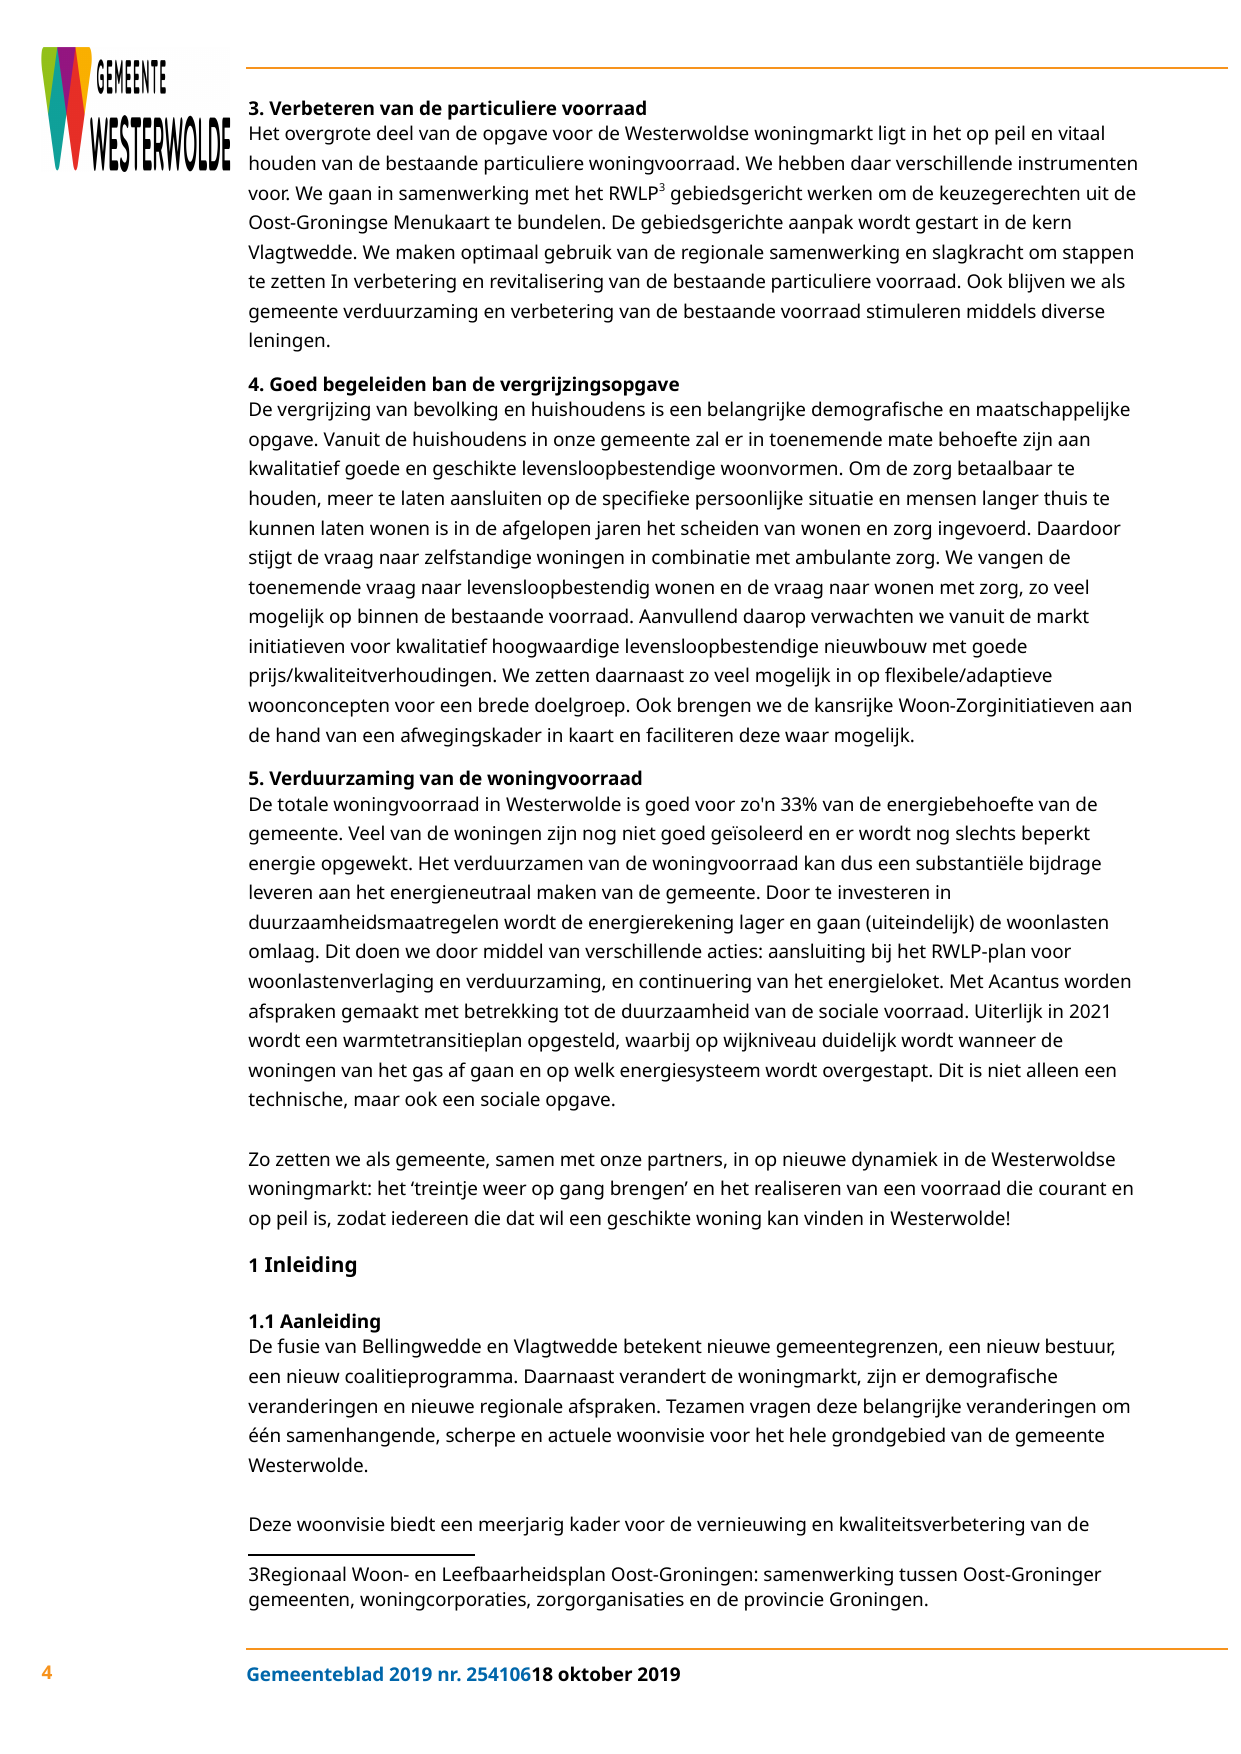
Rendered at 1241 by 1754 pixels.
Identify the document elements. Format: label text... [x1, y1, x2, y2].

text 4. Goed begeleiden ban de vergrijzingsopgave [248, 371, 1152, 396]
text De totale woningvoorraad in Westerwolde is goed voor zo'n 33% van de energiebehoefte van de gemeente. Veel van de woningen zijn nog niet goed geïsoleerd en er wordt nog slechts beperkt energie opgewekt. Het verduurzamen van de woningvoorraad kan dus een substantiële bijdrage leveren aan het energieneutraal maken van de gemeente. Door te investeren in duurzaamheidsmaatregelen wordt de energierekening lager en gaan (uiteindelijk) de woonlasten omlaag. Dit doen we door middel van verschillende acties: aansluiting bij het RWLP-plan voor woonlastenverlaging en verduurzaming, en continuering van het energieloket. Met Acantus worden afspraken gemaakt met betrekking tot de duurzaamheid van de sociale voorraad. Uiterlijk in 2021 wordt een warmtetransitieplan opgesteld, waarbij op wijkniveau duidelijk wordt wanneer de woningen van het gas af gaan en op welk energiesysteem wordt overgestapt. Dit is niet alleen een technische, maar ook een sociale opgave. [248, 791, 1152, 1112]
table_header Zo zetten we als gemeente, samen met onze partners, in op nieuwe dynamiek in de Westerwoldse woningmarkt: het ‘treintje weer op gang brengen’ en het realiseren van een voorraad die courant en op peil is, zodat iedereen die dat wil een geschikte woning kan vinden in Westerwolde! [248, 1146, 1152, 1231]
text 1.1 Aanleiding [248, 1308, 1152, 1334]
text Regionaal Woon- en Leefbaarheidsplan Oost-Groningen: samenwerking tussen Oost-Groninger gemeenten, woningcorporaties, zorgorganisaties en de provincie Groningen. [248, 1561, 1152, 1612]
text Deze woonvisie biedt een meerjarig kader voor de vernieuwing en kwaliteitsverbetering van de [248, 1511, 1152, 1537]
text Het overgrote deel van de opgave voor de Westerwoldse woningmarkt ligt in het op peil en vitaal houden van de bestaande particuliere woningvoorraad. We hebben daar verschillende instrumenten voor. We gaan in samenwerking met het RWLP gebiedsgericht werken om de keuzegerechten uit de Oost-Groningse Menukaart te bundelen. De gebiedsgerichte aanpak wordt gestart in de kern Vlagtwedde. We maken optimaal gebruik van de regionale samenwerking en slagkracht om stappen te zetten In verbetering en revitalisering van de bestaande particuliere voorraad. Ook blijven we als gemeente verduurzaming en verbetering van de bestaande voorraad stimuleren middels diverse leningen. [248, 121, 1152, 353]
text 3. Verbeteren van de particuliere voorraad [248, 95, 1152, 121]
text De fusie van Bellingwedde en Vlagtwedde betekent nieuwe gemeentegrenzen, een nieuw bestuur, een nieuw coalitieprogramma. Daarnaast verandert de woningmarkt, zijn er demografische veranderingen en nieuwe regionale afspraken. Tezamen vragen deze belangrijke veranderingen om één samenhangende, scherpe en actuele woonvisie voor het hele grondgebied van de gemeente Westerwolde. [248, 1334, 1152, 1478]
text De vergrijzing van bevolking en huishoudens is een belangrijke demografische en maatschappelijke opgave. Vanuit de huishoudens in onze gemeente zal er in toenemende mate behoefte zijn aan kwalitatief goede en geschikte levensloopbestendige woonvormen. Om de zorg betaalbaar te houden, meer te laten aansluiten op de specifieke persoonlijke situatie en mensen langer thuis te kunnen laten wonen is in de afgelopen jaren het scheiden van wonen en zorg ingevoerd. Daardoor stijgt de vraag naar zelfstandige woningen in combinatie met ambulante zorg. We vangen de toenemende vraag naar levensloopbestendig wonen en de vraag naar wonen met zorg, zo veel mogelijk op binnen de bestaande voorraad. Aanvullend daarop verwachten we vanuit de markt initiatieven voor kwalitatief hoogwaardige levensloopbestendige nieuwbouw met goede prijs/kwaliteitverhoudingen. We zetten daarnaast zo veel mogelijk in op flexibele/adaptieve woonconcepten voor een brede doelgroep. Ook brengen we de kansrijke Woon-Zorginitiatieven aan de hand van een afwegingskader in kaart en faciliteren deze waar mogelijk. [248, 396, 1152, 748]
text 5. Verduurzaming van de woningvoorraad [248, 765, 1152, 791]
text 1 Inleiding [248, 1250, 1152, 1278]
picture [41, 47, 231, 172]
